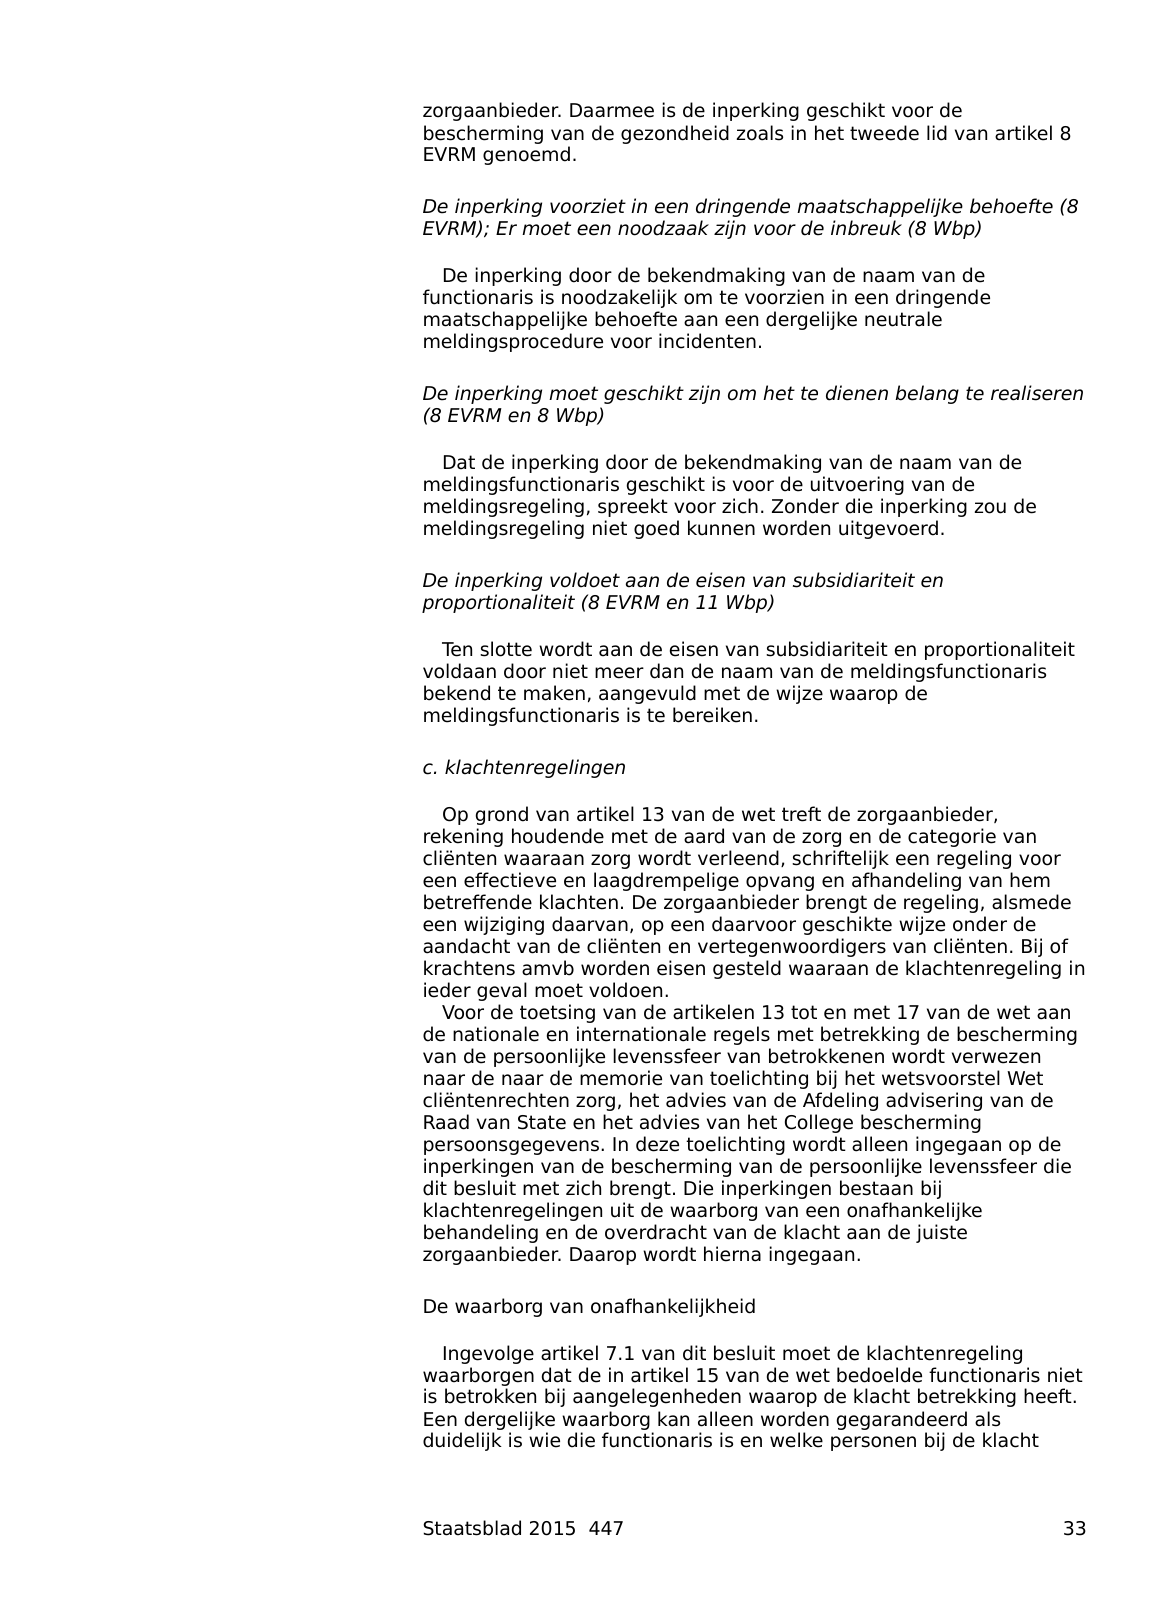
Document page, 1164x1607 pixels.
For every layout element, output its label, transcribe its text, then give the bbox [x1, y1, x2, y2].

subtitle De inperking moet geschikt zijn om het te dienen belang te realiseren (8 EVRM en 8 Wbp) [422, 383, 1087, 427]
text Voor de toetsing van de artikelen 13 tot en met 17 van de wet aan de nationale en internationale regels met betrekking de bescherming van de persoonlijke levenssfeer van betrokkenen wordt verwezen naar de naar de memorie van toelichting bij het wetsvoorstel Wet cliëntenrechten zorg, het advies van de Afdeling advisering van de Raad van State en het advies van het College bescherming persoonsgegevens. In deze toelichting wordt alleen ingegaan op de inperkingen van de bescherming van de persoonlijke levenssfeer die dit besluit met zich brengt. Die inperkingen bestaan bij klachtenregelingen uit de waarborg van een onafhankelijke behandeling en de overdracht van de klacht aan de juiste zorgaanbieder. Daarop wordt hierna ingegaan. [422, 1002, 1087, 1266]
subtitle De inperking voorziet in een dringende maatschappelijke behoefte (8 EVRM); Er moet een noodzaak zijn voor de inbreuk (8 Wbp) [422, 196, 1087, 240]
subtitle c. klachtenregelingen [422, 757, 1087, 779]
text Ingevolge artikel 7.1 van dit besluit moet de klachtenregeling waarborgen dat de in artikel 15 van de wet bedoelde functionaris niet is betrokken bij aangelegenheden waarop de klacht betrekking heeft. Een dergelijke waarborg kan alleen worden gegarandeerd als duidelijk is wie die functionaris is en welke personen bij de klacht [422, 1342, 1087, 1452]
text De inperking door de bekendmaking van de naam van de functionaris is noodzakelijk om te voorzien in een dringende maatschappelijke behoefte aan een dergelijke neutrale meldingsprocedure voor incidenten. [422, 265, 1087, 353]
text Op grond van artikel 13 van de wet treft de zorgaanbieder, rekening houdende met de aard van de zorg en de categorie van cliënten waaraan zorg wordt verleend, schriftelijk een regeling voor een effectieve en laagdrempelige opvang en afhandeling van hem betreffende klachten. De zorgaanbieder brengt de regeling, alsmede een wijziging daarvan, op een daarvoor geschikte wijze onder de aandacht van de cliënten en vertegenwoordigers van cliёnten. Bij of krachtens amvb worden eisen gesteld waaraan de klachtenregeling in ieder geval moet voldoen. [422, 804, 1087, 1002]
subtitle De waarborg van onafhankelijkheid [422, 1296, 1087, 1317]
text Dat de inperking door de bekendmaking van de naam van de meldingsfunctionaris geschikt is voor de uitvoering van de meldingsregeling, spreekt voor zich. Zonder die inperking zou de meldingsregeling niet goed kunnen worden uitgevoerd. [422, 452, 1087, 540]
subtitle De inperking voldoet aan de eisen van subsidiariteit en proportionaliteit (8 EVRM en 11 Wbp) [422, 570, 1087, 614]
text zorgaanbieder. Daarmee is de inperking geschikt voor de bescherming van de gezondheid zoals in het tweede lid van artikel 8 EVRM genoemd. [422, 100, 1087, 166]
text Ten slotte wordt aan de eisen van subsidiariteit en proportionaliteit voldaan door niet meer dan de naam van de meldingsfunctionaris bekend te maken, aangevuld met de wijze waarop de meldingsfunctionaris is te bereiken. [422, 639, 1087, 727]
